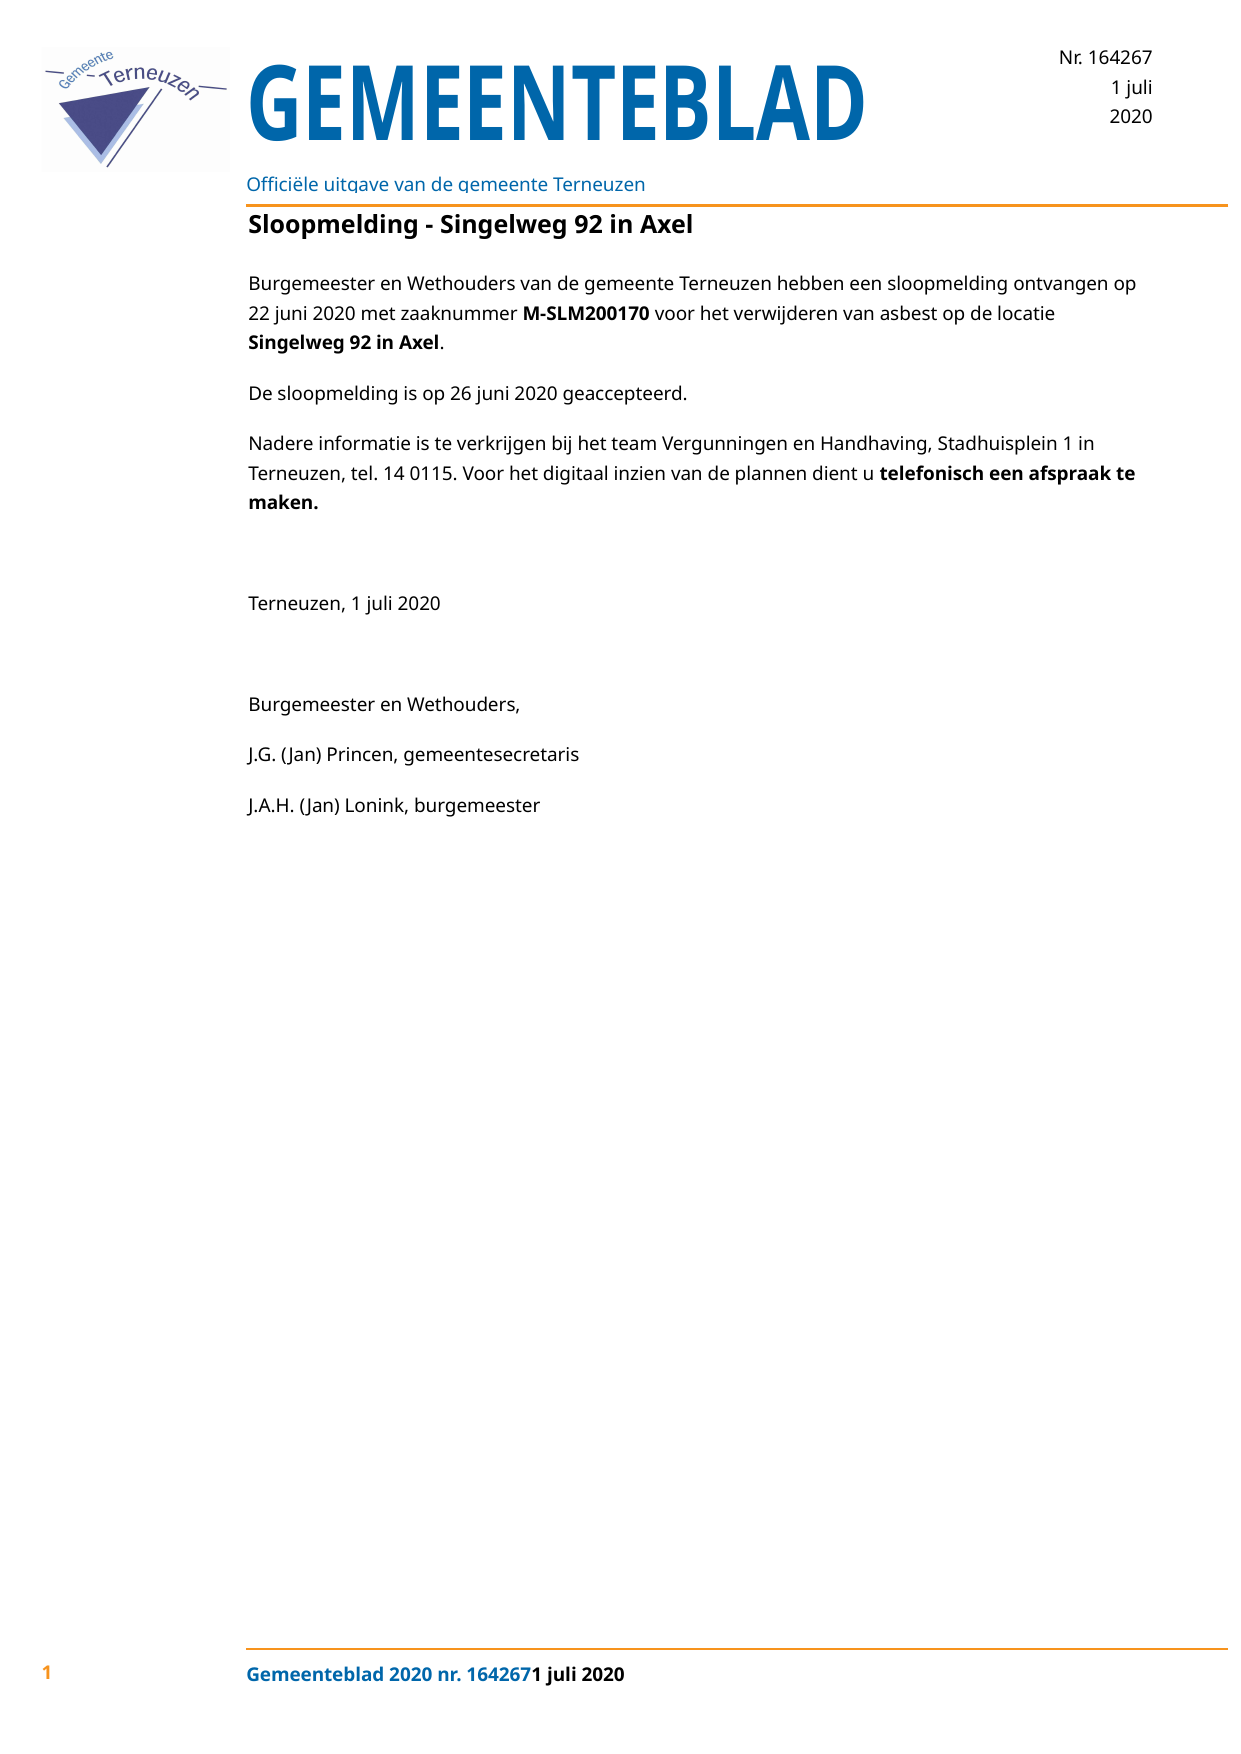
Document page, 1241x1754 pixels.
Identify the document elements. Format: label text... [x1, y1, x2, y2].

text J.A.H. (Jan) Lonink, burgemeester [248, 792, 1152, 818]
text Nadere informatie is te verkrijgen bij het team Vergunningen en Handhaving, Stadhuisplein 1 in Terneuzen, tel. 14 0115. Voor het digitaal inzien van de plannen dient u telefonisch een afspraak te maken. [248, 430, 1152, 515]
text J.G. (Jan) Princen, gemeentesecretaris [248, 742, 1152, 767]
picture [41, 47, 231, 172]
text Burgemeester en Wethouders, [248, 691, 1152, 717]
text Burgemeester en Wethouders van de gemeente Terneuzen hebben een sloopmelding ontvangen op 22 juni 2020 met zaaknummer M-SLM200170 voor het verwijderen van asbest op de locatie Singelweg 92 in Axel. [248, 270, 1152, 355]
text Sloopmelding - Singelweg 92 in Axel [248, 207, 1152, 241]
text Terneuzen, 1 juli 2020 [248, 590, 1152, 616]
text De sloopmelding is op 26 juni 2020 geaccepteerd. [248, 380, 1152, 406]
